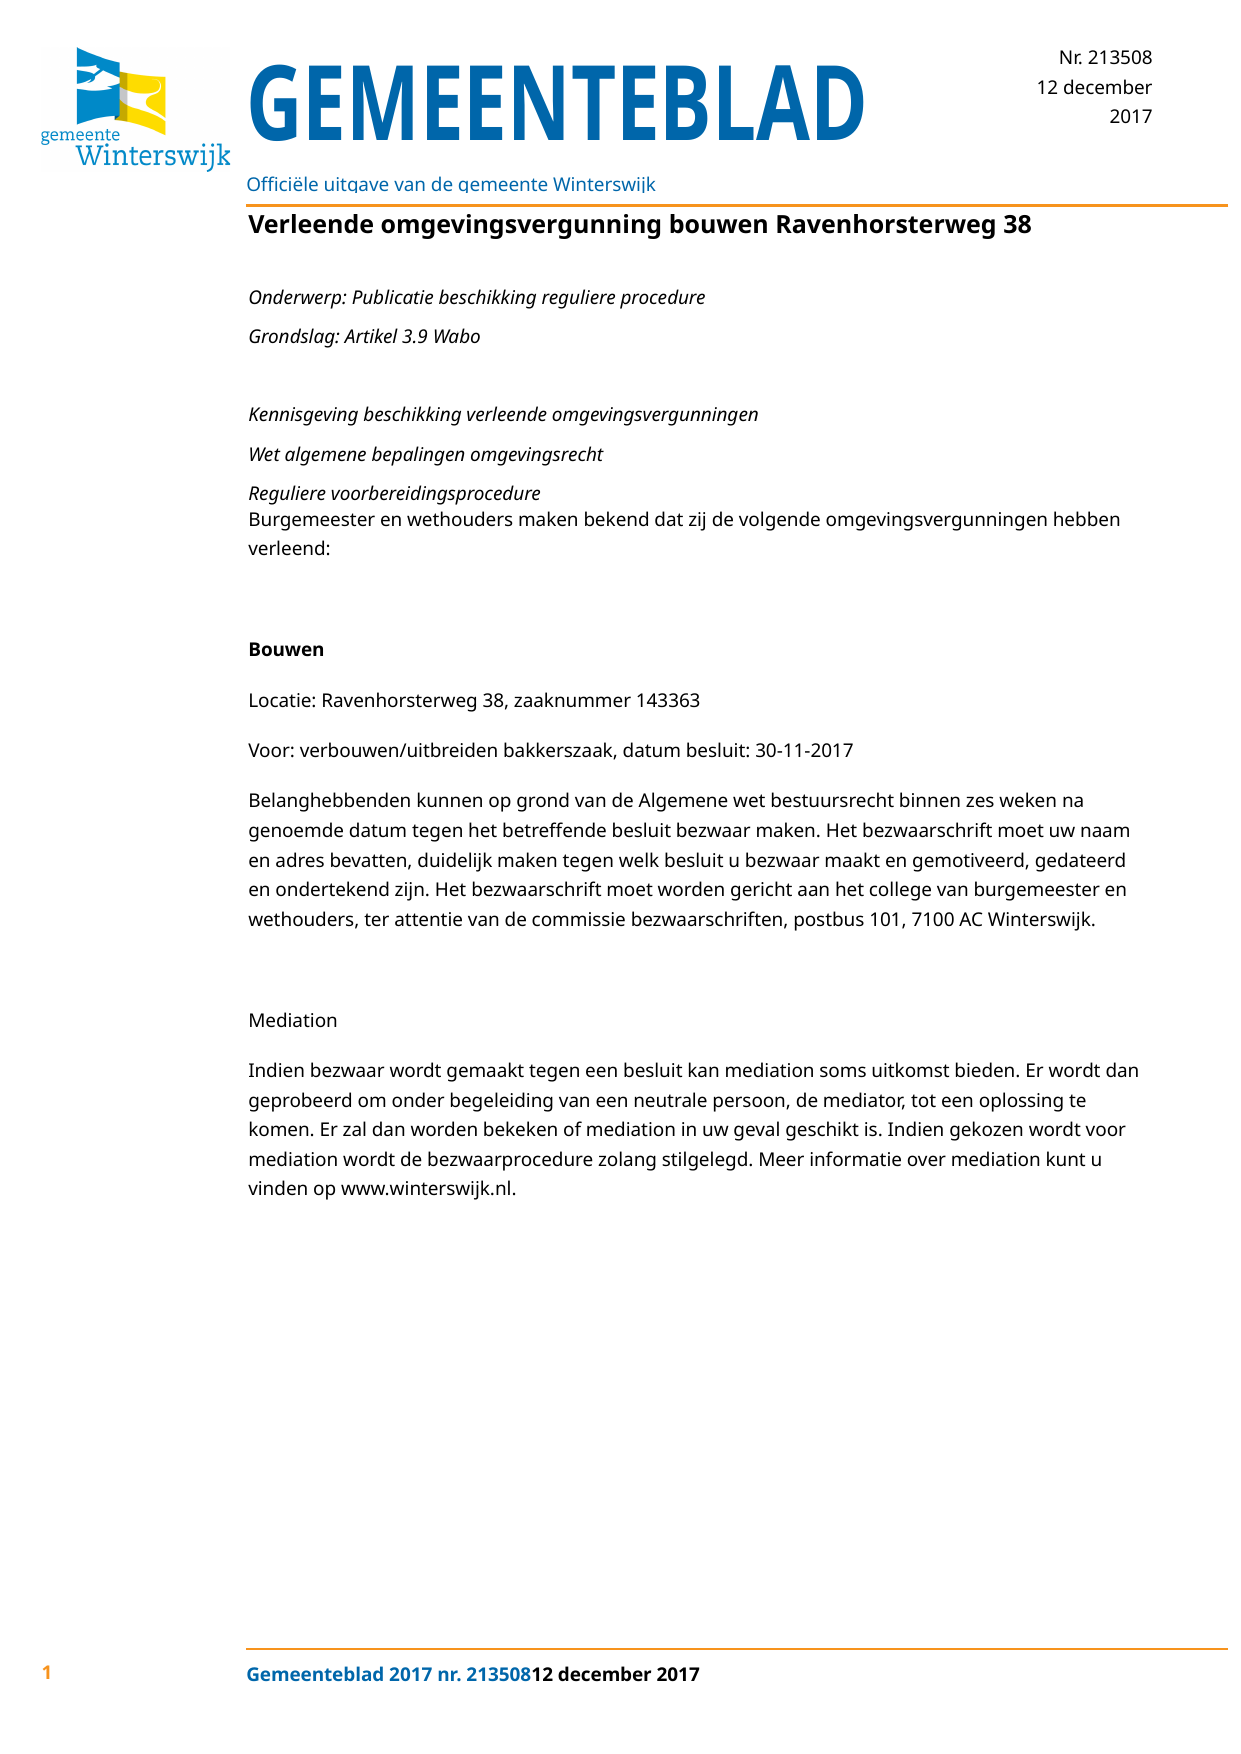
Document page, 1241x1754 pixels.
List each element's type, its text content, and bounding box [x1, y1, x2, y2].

text Burgemeester en wethouders maken bekend dat zij de volgende omgevingsvergunningen hebben verleend: [248, 506, 1152, 561]
text Grondslag: Artikel 3.9 Wabo [248, 323, 1152, 349]
text Belanghebbenden kunnen op grond van de Algemene wet bestuursrecht binnen zes weken na genoemde datum tegen het betreffende besluit bezwaar maken. Het bezwaarschrift moet uw naam en adres bevatten, duidelijk maken tegen welk besluit u bezwaar maakt en gemotiveerd, gedateerd en ondertekend zijn. Het bezwaarschrift moet worden gericht aan het college van burgemeester en wethouders, ter attentie van de commissie bezwaarschriften, postbus 101, 7100 AC Winterswijk. [248, 788, 1152, 932]
picture [41, 47, 231, 172]
text Indien bezwaar wordt gemaakt tegen een besluit kan mediation soms uitkomst bieden. Er wordt dan geprobeerd om onder begeleiding van een neutrale persoon, de mediator, tot een oplossing te komen. Er zal dan worden bekeken of mediation in uw geval geschikt is. Indien gekozen wordt voor mediation wordt de bezwaarprocedure zolang stilgelegd. Meer informatie over mediation kunt u vinden op www.winterswijk.nl. [248, 1057, 1152, 1201]
text Locatie: Ravenhorsterweg 38, zaaknummer 143363 [248, 687, 1152, 712]
text Wet algemene bepalingen omgevingsrecht [248, 441, 1152, 467]
text Bouwen [248, 636, 1152, 662]
text Verleende omgevingsvergunning bouwen Ravenhorsterweg 38 [248, 207, 1152, 241]
text Voor: verbouwen/uitbreiden bakkerszaak, datum besluit: 30-11-2017 [248, 737, 1152, 763]
text Onderwerp: Publicatie beschikking reguliere procedure [248, 284, 1152, 309]
text Kennisgeving beschikking verleende omgevingsvergunningen [248, 402, 1152, 427]
picture [225, 153, 231, 162]
text Mediation [248, 1007, 1152, 1032]
text Reguliere voorbereidingsprocedure [248, 480, 1152, 506]
